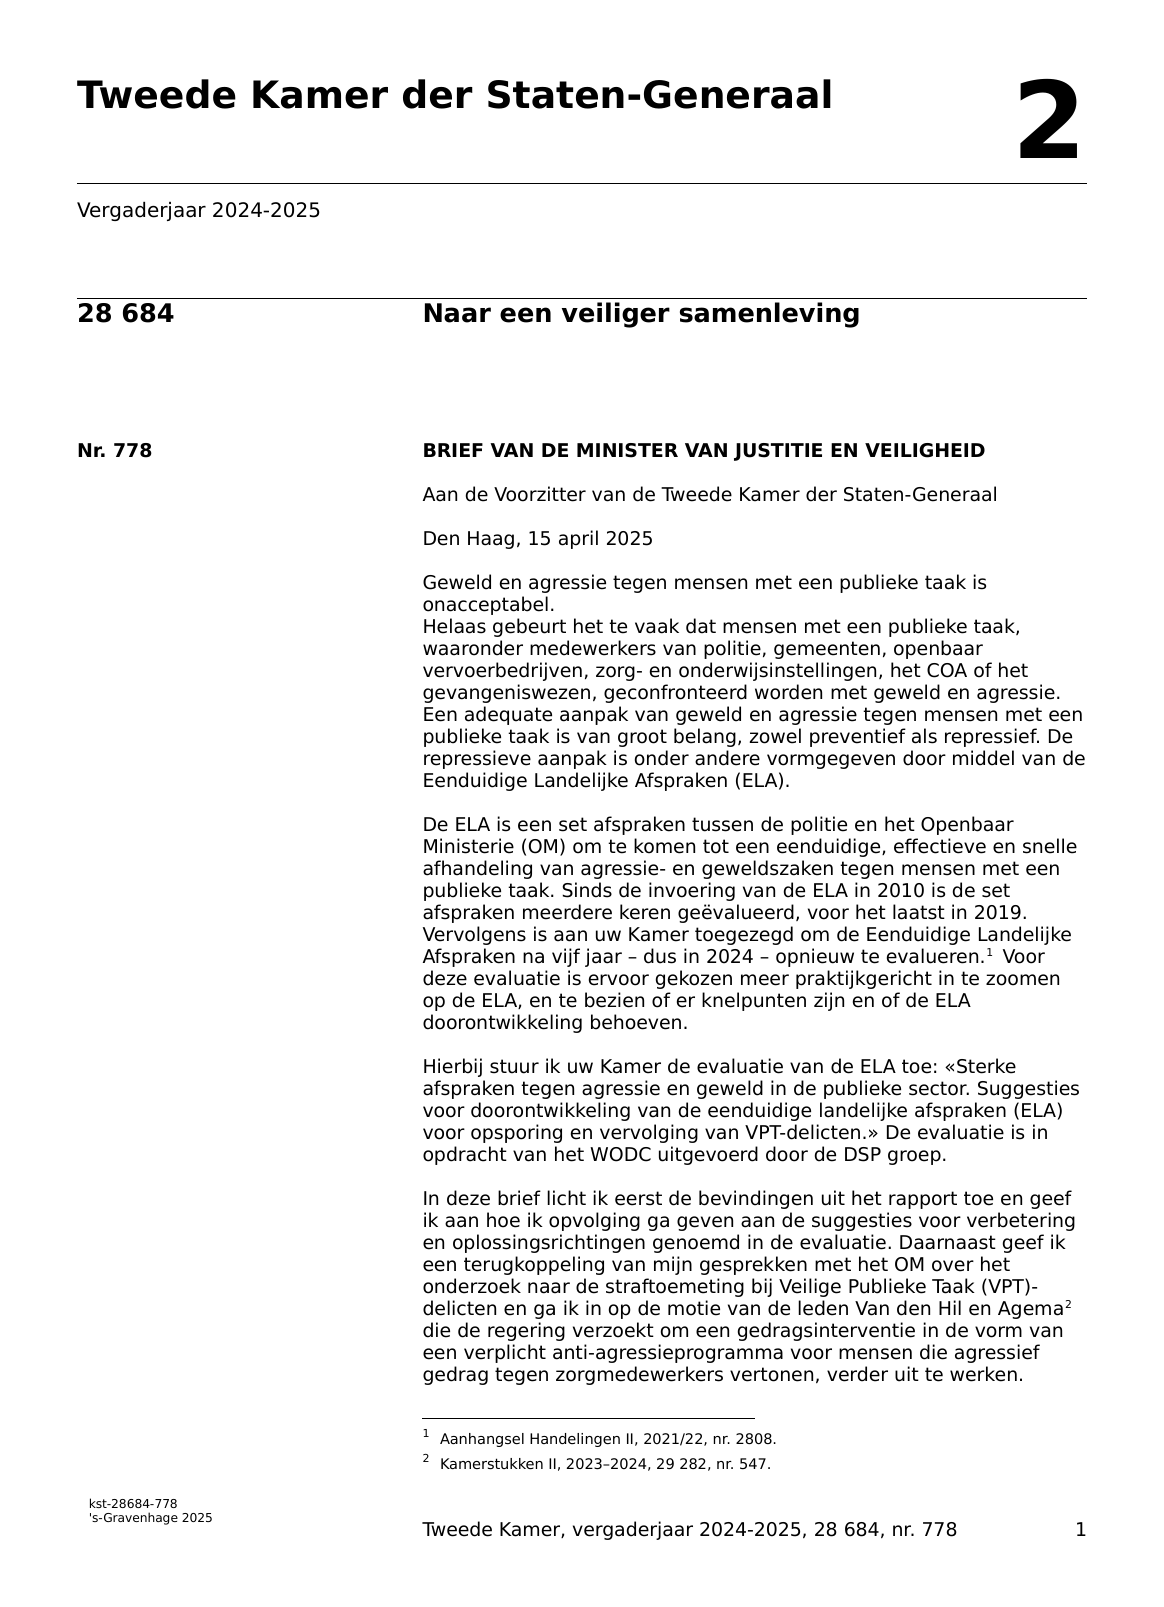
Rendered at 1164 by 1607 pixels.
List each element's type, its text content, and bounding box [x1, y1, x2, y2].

table_header 2 [886, 59, 1087, 183]
text Helaas gebeurt het te vaak dat mensen met een publieke taak, waaronder medewerkers van politie, gemeenten, openbaar vervoerbedrijven, zorg- en onderwijsinstellingen, het COA of het gevangeniswezen, geconfronteerd worden met geweld en agressie. Een adequate aanpak van geweld en agressie tegen mensen met een publieke taak is van groot belang, zowel preventief als repressief. De repressieve aanpak is onder andere vormgegeven door middel van de Eenduidige Landelijke Afspraken (ELA). [422, 616, 1087, 792]
subtitle Nr. 778 BRIEF VAN DE MINISTER VAN JUSTITIE EN VEILIGHEID [77, 440, 1087, 462]
text Aan de Voorzitter van de Tweede Kamer der Staten-Generaal [422, 484, 1087, 506]
table_cell Vergaderjaar 2024-2025 [77, 184, 1087, 298]
text In deze brief licht ik eerst de bevindingen uit het rapport toe en geef ik aan hoe ik opvolging ga geven aan de suggesties voor verbetering en oplossingsrichtingen genoemd in de evaluatie. Daarnaast geef ik een terugkoppeling van mijn gesprekken met het OM over het onderzoek naar de straftoemeting bij Veilige Publieke Taak (VPT)-delicten en ga ik in op de motie van de leden Van den Hil en Agema die de regering verzoekt om een gedragsinterventie in de vorm van een verplicht anti-agressieprogramma voor mensen die agressief gedrag tegen zorgmedewerkers vertonen, verder uit te werken. [422, 1188, 1087, 1386]
table_header Tweede Kamer der Staten-Generaal [77, 59, 886, 183]
text kst-28684-778 [88, 1497, 323, 1511]
text Kamerstukken II, 2023–2024, 29 282, nr. 547. [422, 1452, 1087, 1474]
text Geweld en agressie tegen mensen met een publieke taak is onacceptabel. [422, 572, 1087, 616]
text 's-Gravenhage 2025 [88, 1511, 323, 1525]
text Den Haag, 15 april 2025 [422, 528, 1087, 550]
text Hierbij stuur ik uw Kamer de evaluatie van de ELA toe: «Sterke afspraken tegen agressie en geweld in de publieke sector. Suggesties voor doorontwikkeling van de eenduidige landelijke afspraken (ELA) voor opsporing en vervolging van VPT-delicten.» De evaluatie is in opdracht van het WODC uitgevoerd door de DSP groep. [422, 1056, 1087, 1166]
text De ELA is een set afspraken tussen de politie en het Openbaar Ministerie (OM) om te komen tot een eenduidige, effectieve en snelle afhandeling van agressie- en geweldszaken tegen mensen met een publieke taak. Sinds de invoering van de ELA in 2010 is de set afspraken meerdere keren geëvalueerd, voor het laatst in 2019. Vervolgens is aan uw Kamer toegezegd om de Eenduidige Landelijke Afspraken na vijf jaar – dus in 2024 – opnieuw te evalueren. Voor deze evaluatie is ervoor gekozen meer praktijkgericht in te zoomen op de ELA, en te bezien of er knelpunten zijn en of de ELA doorontwikkeling behoeven. [422, 814, 1087, 1034]
subtitle 28 684 Naar een veiliger samenleving [77, 299, 1087, 329]
text Aanhangsel Handelingen II, 2021/22, nr. 2808. [422, 1427, 1087, 1449]
